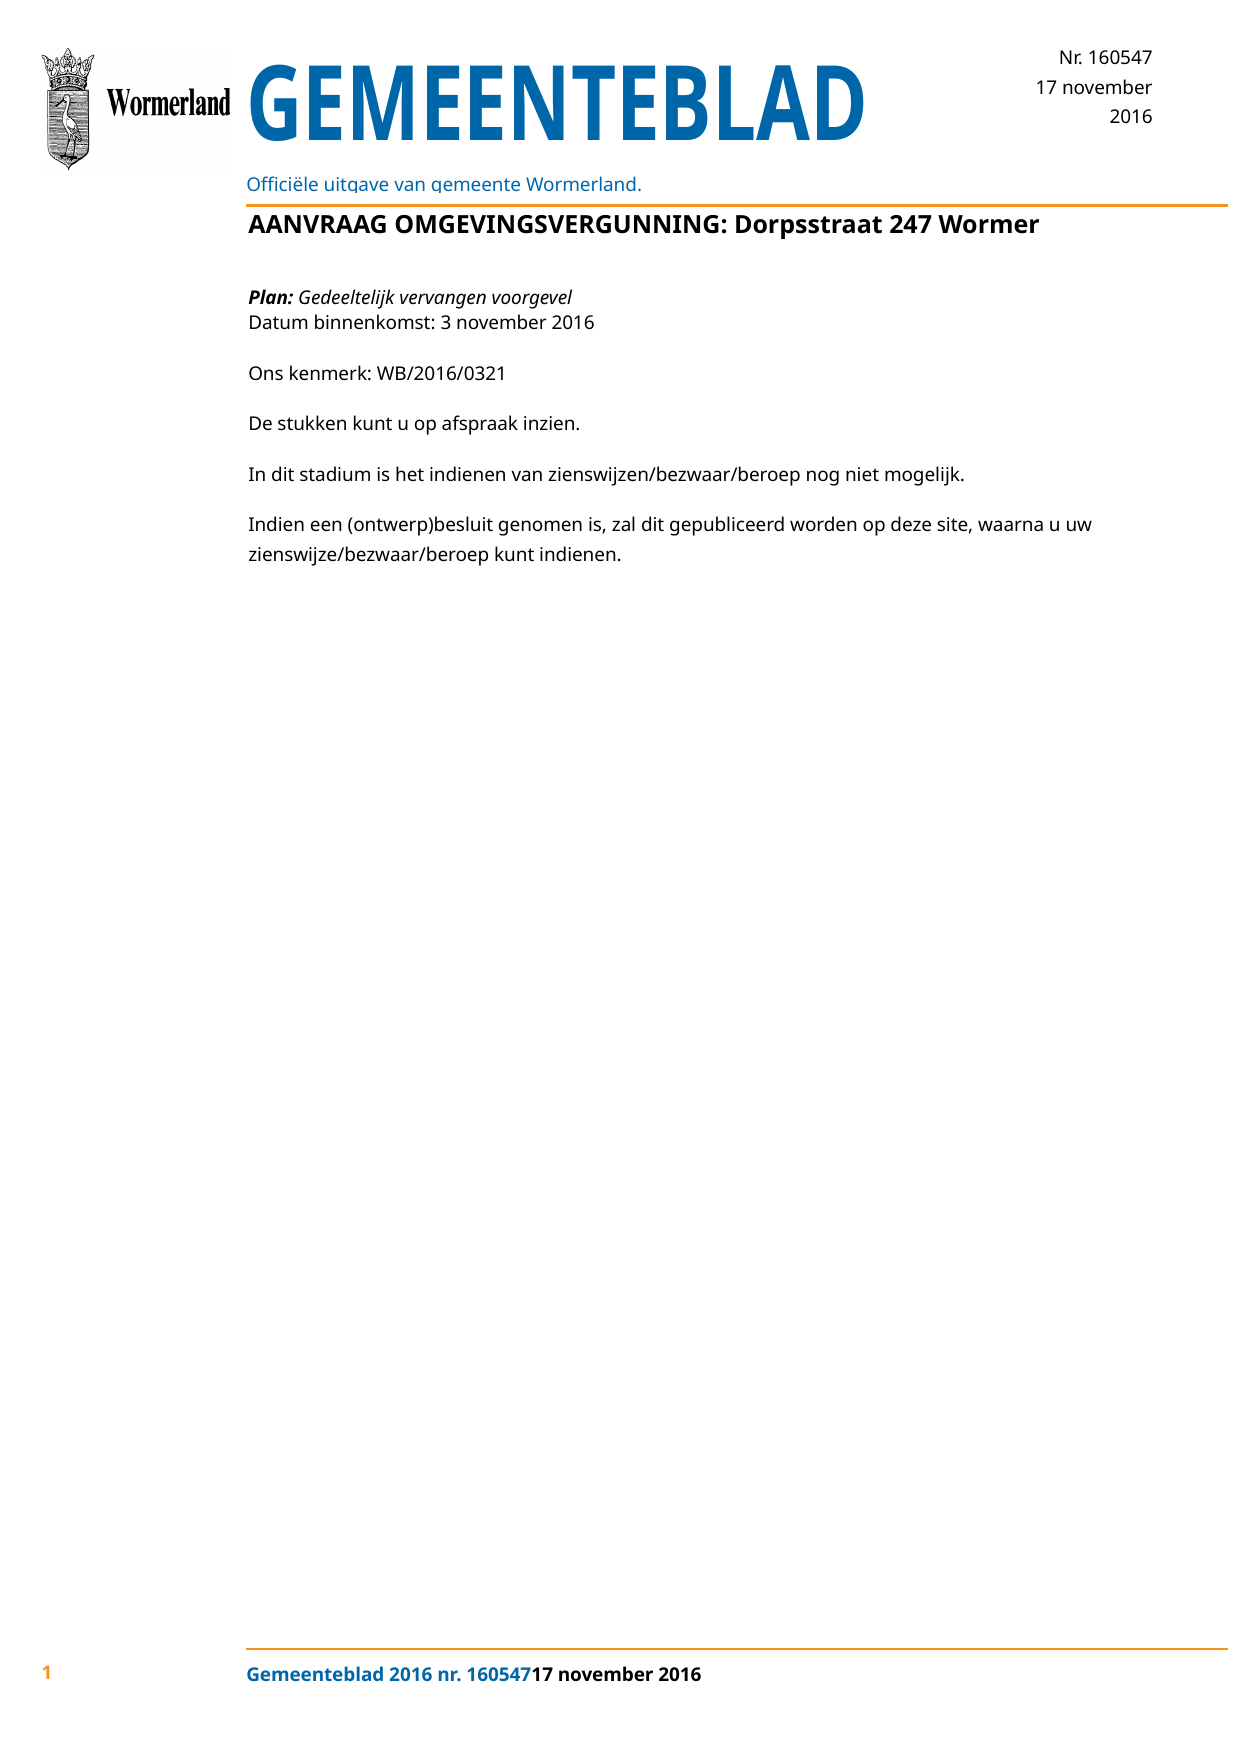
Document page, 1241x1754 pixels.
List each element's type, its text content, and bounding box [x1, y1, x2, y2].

text Indien een (ontwerp)besluit genomen is, zal dit gepubliceerd worden op deze site, waarna u uw zienswijze/bezwaar/beroep kunt indienen. [248, 511, 1152, 567]
text Ons kenmerk: WB/2016/0321 [248, 360, 1152, 386]
text In dit stadium is het indienen van zienswijzen/bezwaar/beroep nog niet mogelijk. [248, 461, 1152, 487]
picture [41, 47, 231, 172]
text AANVRAAG OMGEVINGSVERGUNNING: Dorpsstraat 247 Wormer [248, 207, 1152, 241]
text Datum binnenkomst: 3 november 2016 [248, 309, 1152, 335]
text De stukken kunt u op afspraak inzien. [248, 410, 1152, 436]
text Plan: Gedeeltelijk vervangen voorgevel [248, 284, 1152, 309]
